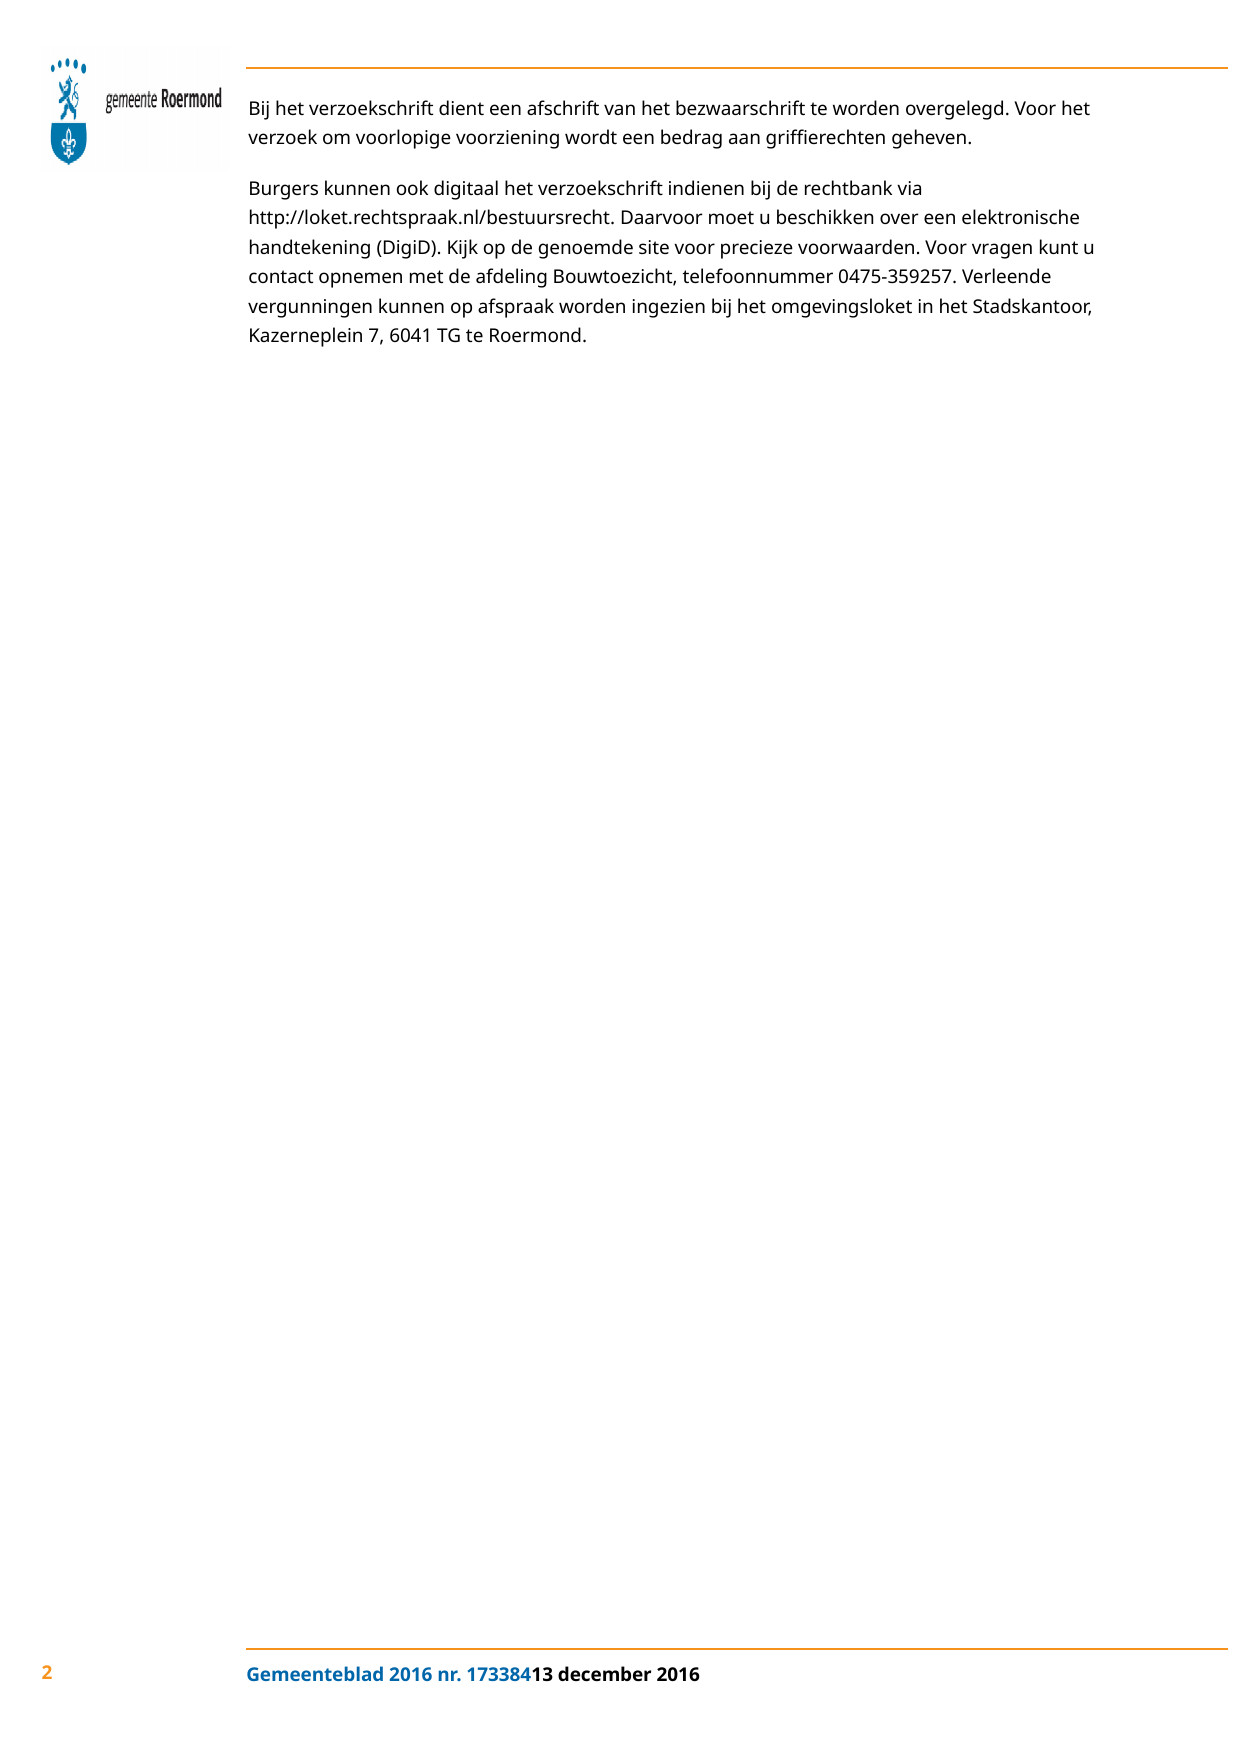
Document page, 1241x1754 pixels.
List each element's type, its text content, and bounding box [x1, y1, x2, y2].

text Bij het verzoekschrift dient een afschrift van het bezwaarschrift te worden overgelegd. Voor het verzoek om voorlopige voorziening wordt een bedrag aan griffierechten geheven. [248, 95, 1152, 150]
text Burgers kunnen ook digitaal het verzoekschrift indienen bij de rechtbank via http://loket.rechtspraak.nl/bestuursrecht. Daarvoor moet u beschikken over een elektronische handtekening (DigiD). Kijk op de genoemde site voor precieze voorwaarden. Voor vragen kunt u contact opnemen met de afdeling Bouwtoezicht, telefoonnummer 0475-359257. Verleende vergunningen kunnen op afspraak worden ingezien bij het omgevingsloket in het Stadskantoor, Kazerneplein 7, 6041 TG te Roermond. [248, 175, 1152, 348]
picture [41, 47, 231, 172]
